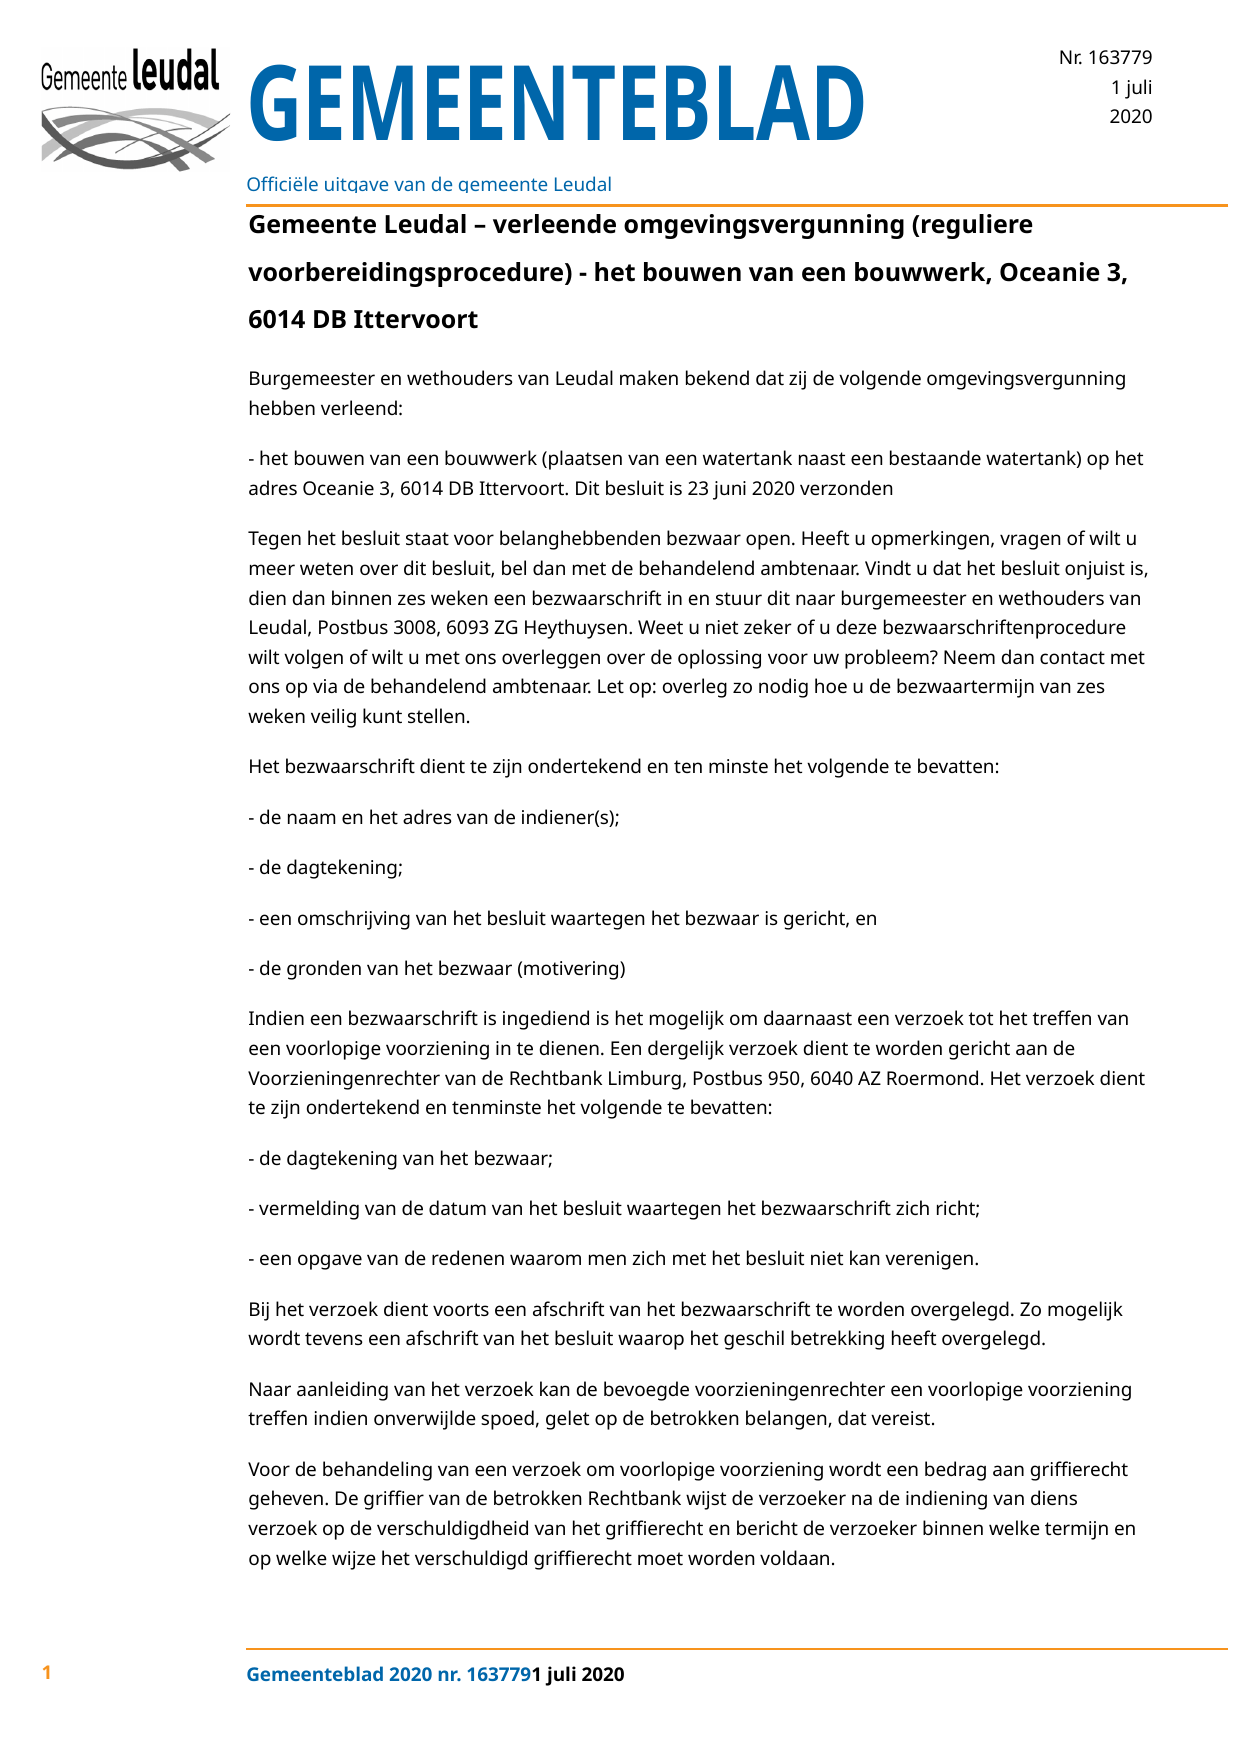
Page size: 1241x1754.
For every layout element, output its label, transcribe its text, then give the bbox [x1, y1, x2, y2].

text Burgemeester en wethouders van Leudal maken bekend dat zij de volgende omgevingsvergunning hebben verleend: [248, 366, 1152, 421]
text - de dagtekening van het bezwaar; [248, 1145, 1152, 1170]
text - de dagtekening; [248, 854, 1152, 880]
text - een opgave van de redenen waarom men zich met het besluit niet kan verenigen. [248, 1246, 1152, 1271]
text - de naam en het adres van de indiener(s); [248, 804, 1152, 829]
text Naar aanleiding van het verzoek kan de bevoegde voorzieningenrechter een voorlopige voorziening treffen indien onverwijlde spoed, gelet op de betrokken belangen, dat vereist. [248, 1376, 1152, 1431]
picture [41, 47, 231, 172]
text - vermelding van de datum van het besluit waartegen het bezwaarschrift zich richt; [248, 1195, 1152, 1221]
text Het bezwaarschrift dient te zijn ondertekend en ten minste het volgende te bevatten: [248, 753, 1152, 779]
text Voor de behandeling van een verzoek om voorlopige voorziening wordt een bedrag aan griffierecht geheven. De griffier van de betrokken Rechtbank wijst de verzoeker na de indiening van diens verzoek op de verschuldigdheid van het griffierecht en bericht de verzoeker binnen welke termijn en op welke wijze het verschuldigd griffierecht moet worden voldaan. [248, 1456, 1152, 1570]
text - een omschrijving van het besluit waartegen het bezwaar is gericht, en [248, 905, 1152, 930]
text Tegen het besluit staat voor belanghebbenden bezwaar open. Heeft u opmerkingen, vragen of wilt u meer weten over dit besluit, bel dan met de behandelend ambtenaar. Vindt u dat het besluit onjuist is, dien dan binnen zes weken een bezwaarschrift in en stuur dit naar burgemeester en wethouders van Leudal, Postbus 3008, 6093 ZG Heythuysen. Weet u niet zeker of u deze bezwaarschriftenprocedure wilt volgen of wilt u met ons overleggen over de oplossing voor uw probleem? Neem dan contact met ons op via de behandelend ambtenaar. Let op: overleg zo nodig hoe u de bezwaartermijn van zes weken veilig kunt stellen. [248, 526, 1152, 729]
text Gemeente Leudal – verleende omgevingsvergunning (reguliere voorbereidingsprocedure) - het bouwen van een bouwwerk, Oceanie 3, 6014 DB Ittervoort [248, 207, 1152, 336]
text Indien een bezwaarschrift is ingediend is het mogelijk om daarnaast een verzoek tot het treffen van een voorlopige voorziening in te dienen. Een dergelijk verzoek dient te worden gericht aan de Voorzieningenrechter van de Rechtbank Limburg, Postbus 950, 6040 AZ Roermond. Het verzoek dient te zijn ondertekend en tenminste het volgende te bevatten: [248, 1006, 1152, 1120]
text Bij het verzoek dient voorts een afschrift van het bezwaarschrift te worden overgelegd. Zo mogelijk wordt tevens een afschrift van het besluit waarop het geschil betrekking heeft overgelegd. [248, 1296, 1152, 1351]
text - het bouwen van een bouwwerk (plaatsen van een watertank naast een bestaande watertank) op het adres Oceanie 3, 6014 DB Ittervoort. Dit besluit is 23 juni 2020 verzonden [248, 446, 1152, 501]
text - de gronden van het bezwaar (motivering) [248, 955, 1152, 981]
